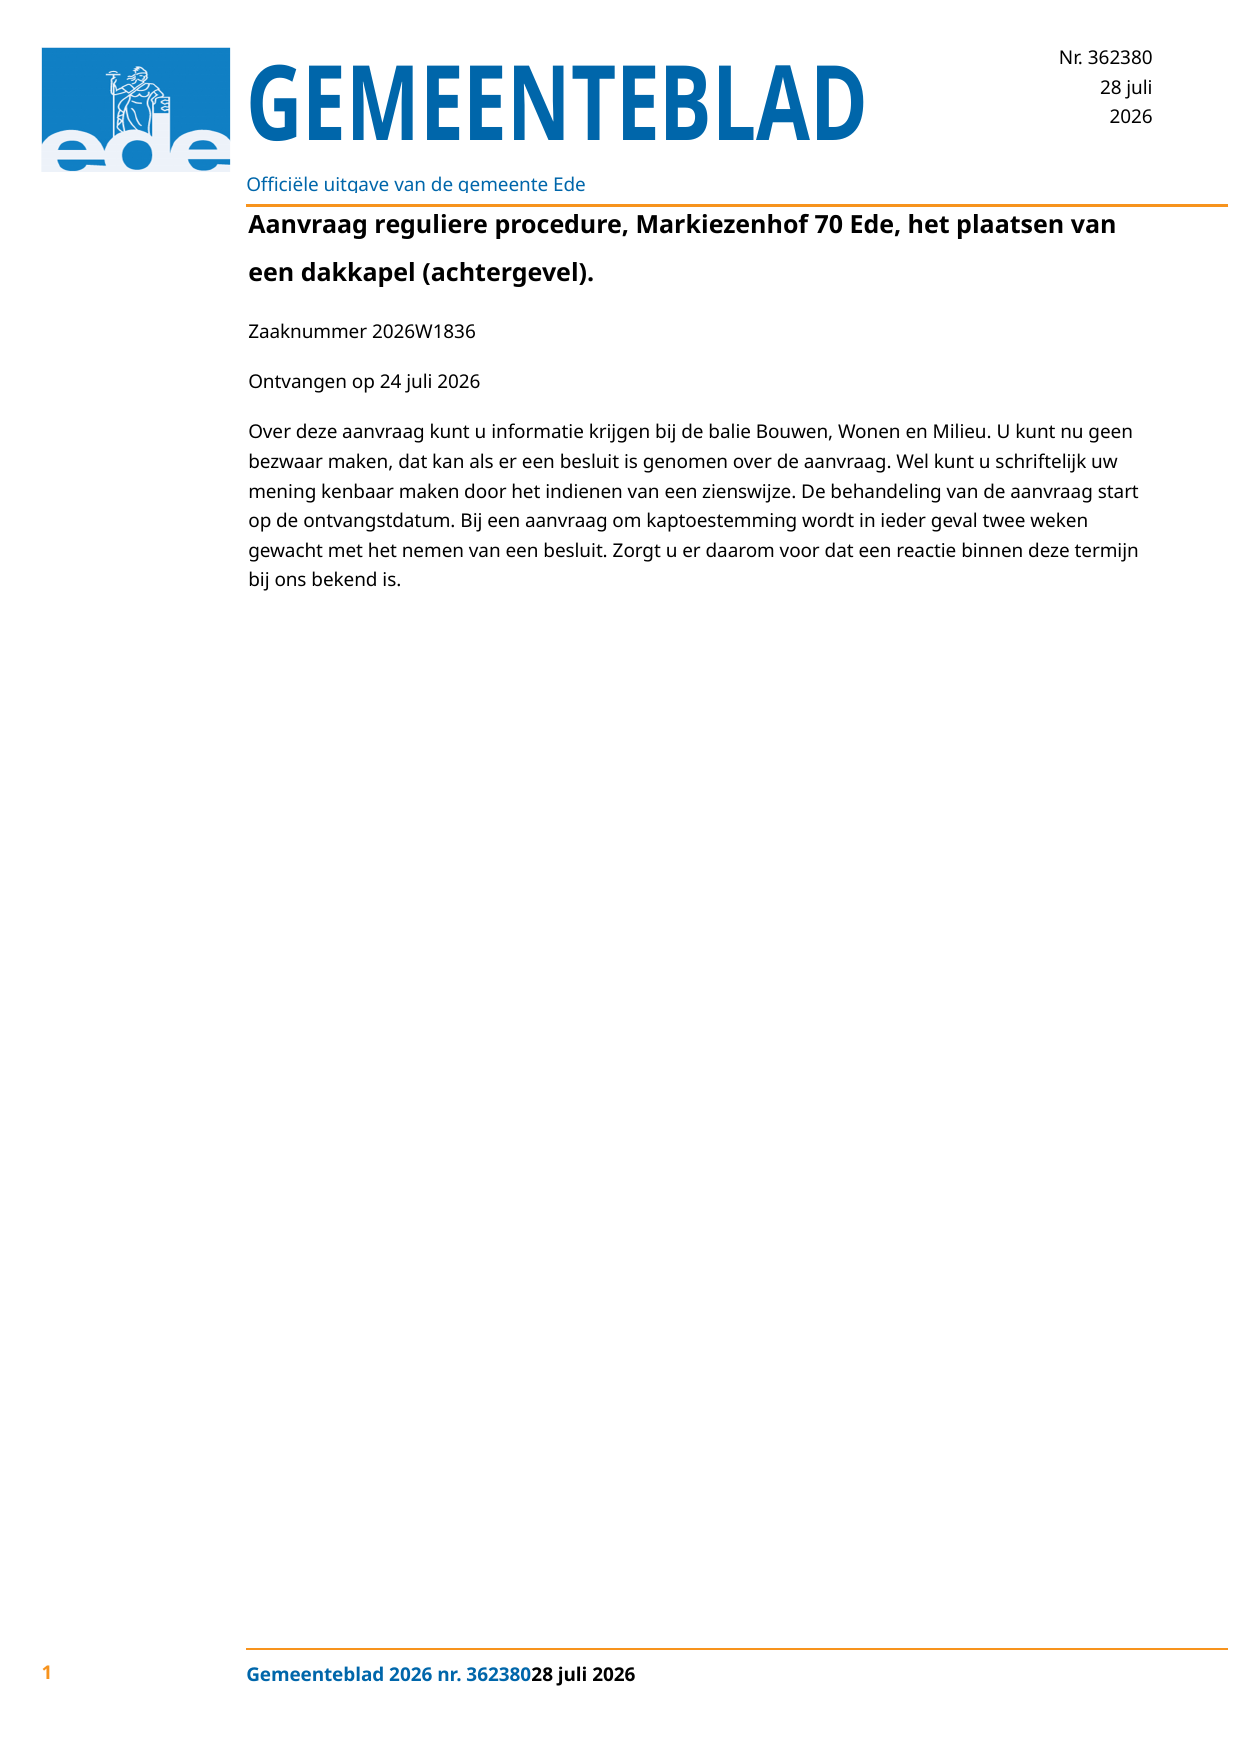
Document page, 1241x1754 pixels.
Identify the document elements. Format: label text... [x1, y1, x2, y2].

text Zaaknummer 2026W1836 [248, 318, 1152, 344]
text Ontvangen op 24 juli 2026 [248, 368, 1152, 394]
picture [41, 47, 231, 172]
text Aanvraag reguliere procedure, Markiezenhof 70 Ede, het plaatsen van een dakkapel (achtergevel). [248, 207, 1152, 288]
text Over deze aanvraag kunt u informatie krijgen bij de balie Bouwen, Wonen en Milieu. U kunt nu geen bezwaar maken, dat kan als er een besluit is genomen over de aanvraag. Wel kunt u schriftelijk uw mening kenbaar maken door het indienen van een zienswijze. De behandeling van de aanvraag start op de ontvangstdatum. Bij een aanvraag om kaptoestemming wordt in ieder geval twee weken gewacht met het nemen van een besluit. Zorgt u er daarom voor dat een reactie binnen deze termijn bij ons bekend is. [248, 419, 1152, 592]
